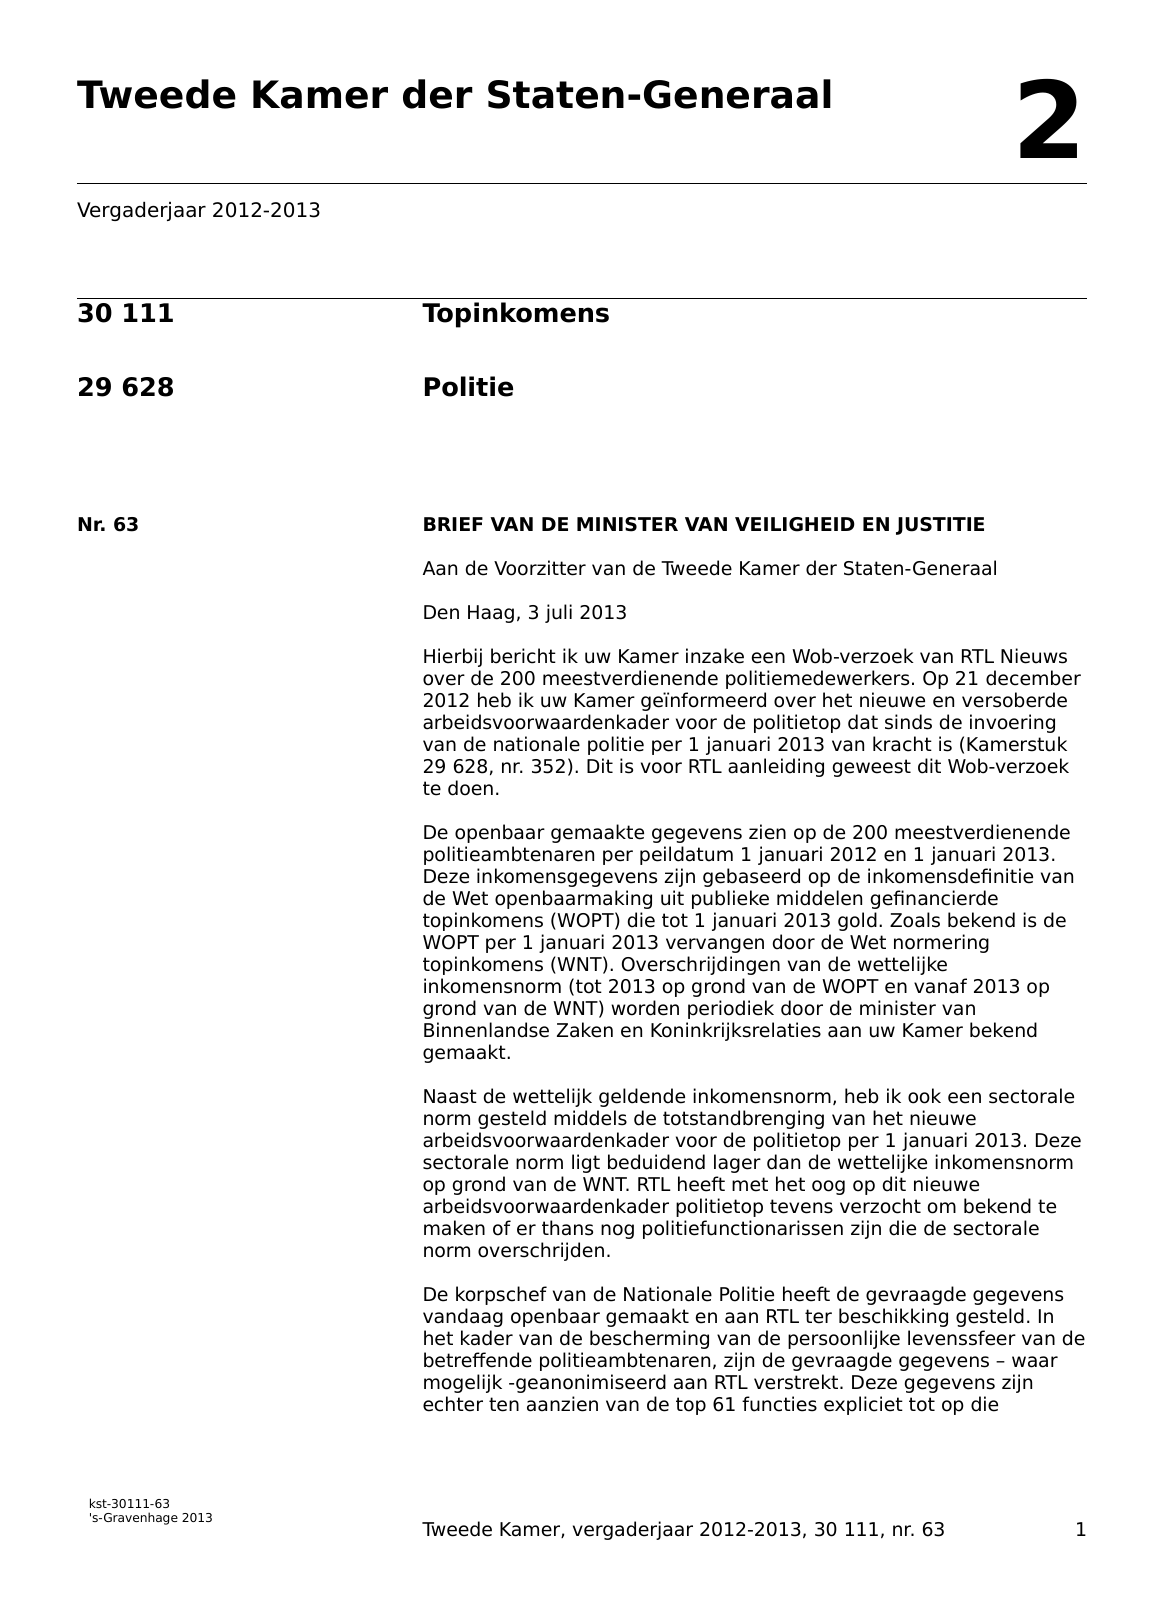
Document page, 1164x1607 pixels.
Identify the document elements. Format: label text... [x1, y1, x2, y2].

text De korpschef van de Nationale Politie heeft de gevraagde gegevens vandaag openbaar gemaakt en aan RTL ter beschikking gesteld. In het kader van de bescherming van de persoonlijke levenssfeer van de betreffende politieambtenaren, zijn de gevraagde gegevens – waar mogelijk -geanonimiseerd aan RTL verstrekt. Deze gegevens zijn echter ten aanzien van de top 61 functies expliciet tot op die [422, 1284, 1087, 1416]
table_header 2 [886, 59, 1087, 183]
text kst-30111-63 [88, 1497, 323, 1511]
text 's-Gravenhage 2013 [88, 1511, 323, 1525]
subtitle 30 111 Topinkomens [77, 299, 1087, 329]
text De openbaar gemaakte gegevens zien op de 200 meestverdienende politieambtenaren per peildatum 1 januari 2012 en 1 januari 2013. Deze inkomensgegevens zijn gebaseerd op de inkomensdefinitie van de Wet openbaarmaking uit publieke middelen gefinancierde topinkomens (WOPT) die tot 1 januari 2013 gold. Zoals bekend is de WOPT per 1 januari 2013 vervangen door de Wet normering topinkomens (WNT). Overschrijdingen van de wettelijke inkomensnorm (tot 2013 op grond van de WOPT en vanaf 2013 op grond van de WNT) worden periodiek door de minister van Binnenlandse Zaken en Koninkrijksrelaties aan uw Kamer bekend gemaakt. [422, 822, 1087, 1064]
text Den Haag, 3 juli 2013 [422, 602, 1087, 624]
subtitle 29 628 Politie [77, 373, 1087, 403]
subtitle Nr. 63 BRIEF VAN DE MINISTER VAN VEILIGHEID EN JUSTITIE [77, 514, 1087, 536]
text Hierbij bericht ik uw Kamer inzake een Wob-verzoek van RTL Nieuws over de 200 meestverdienende politiemedewerkers. Op 21 december 2012 heb ik uw Kamer geïnformeerd over het nieuwe en versoberde arbeidsvoorwaardenkader voor de politietop dat sinds de invoering van de nationale politie per 1 januari 2013 van kracht is (Kamerstuk 29 628, nr. 352). Dit is voor RTL aanleiding geweest dit Wob-verzoek te doen. [422, 646, 1087, 800]
table_cell Vergaderjaar 2012-2013 [77, 184, 1087, 298]
text Aan de Voorzitter van de Tweede Kamer der Staten-Generaal [422, 558, 1087, 580]
table_header Tweede Kamer der Staten-Generaal [77, 59, 886, 183]
text Naast de wettelijk geldende inkomensnorm, heb ik ook een sectorale norm gesteld middels de totstandbrenging van het nieuwe arbeidsvoorwaardenkader voor de politietop per 1 januari 2013. Deze sectorale norm ligt beduidend lager dan de wettelijke inkomensnorm op grond van de WNT. RTL heeft met het oog op dit nieuwe arbeidsvoorwaardenkader politietop tevens verzocht om bekend te maken of er thans nog politiefunctionarissen zijn die de sectorale norm overschrijden. [422, 1086, 1087, 1262]
